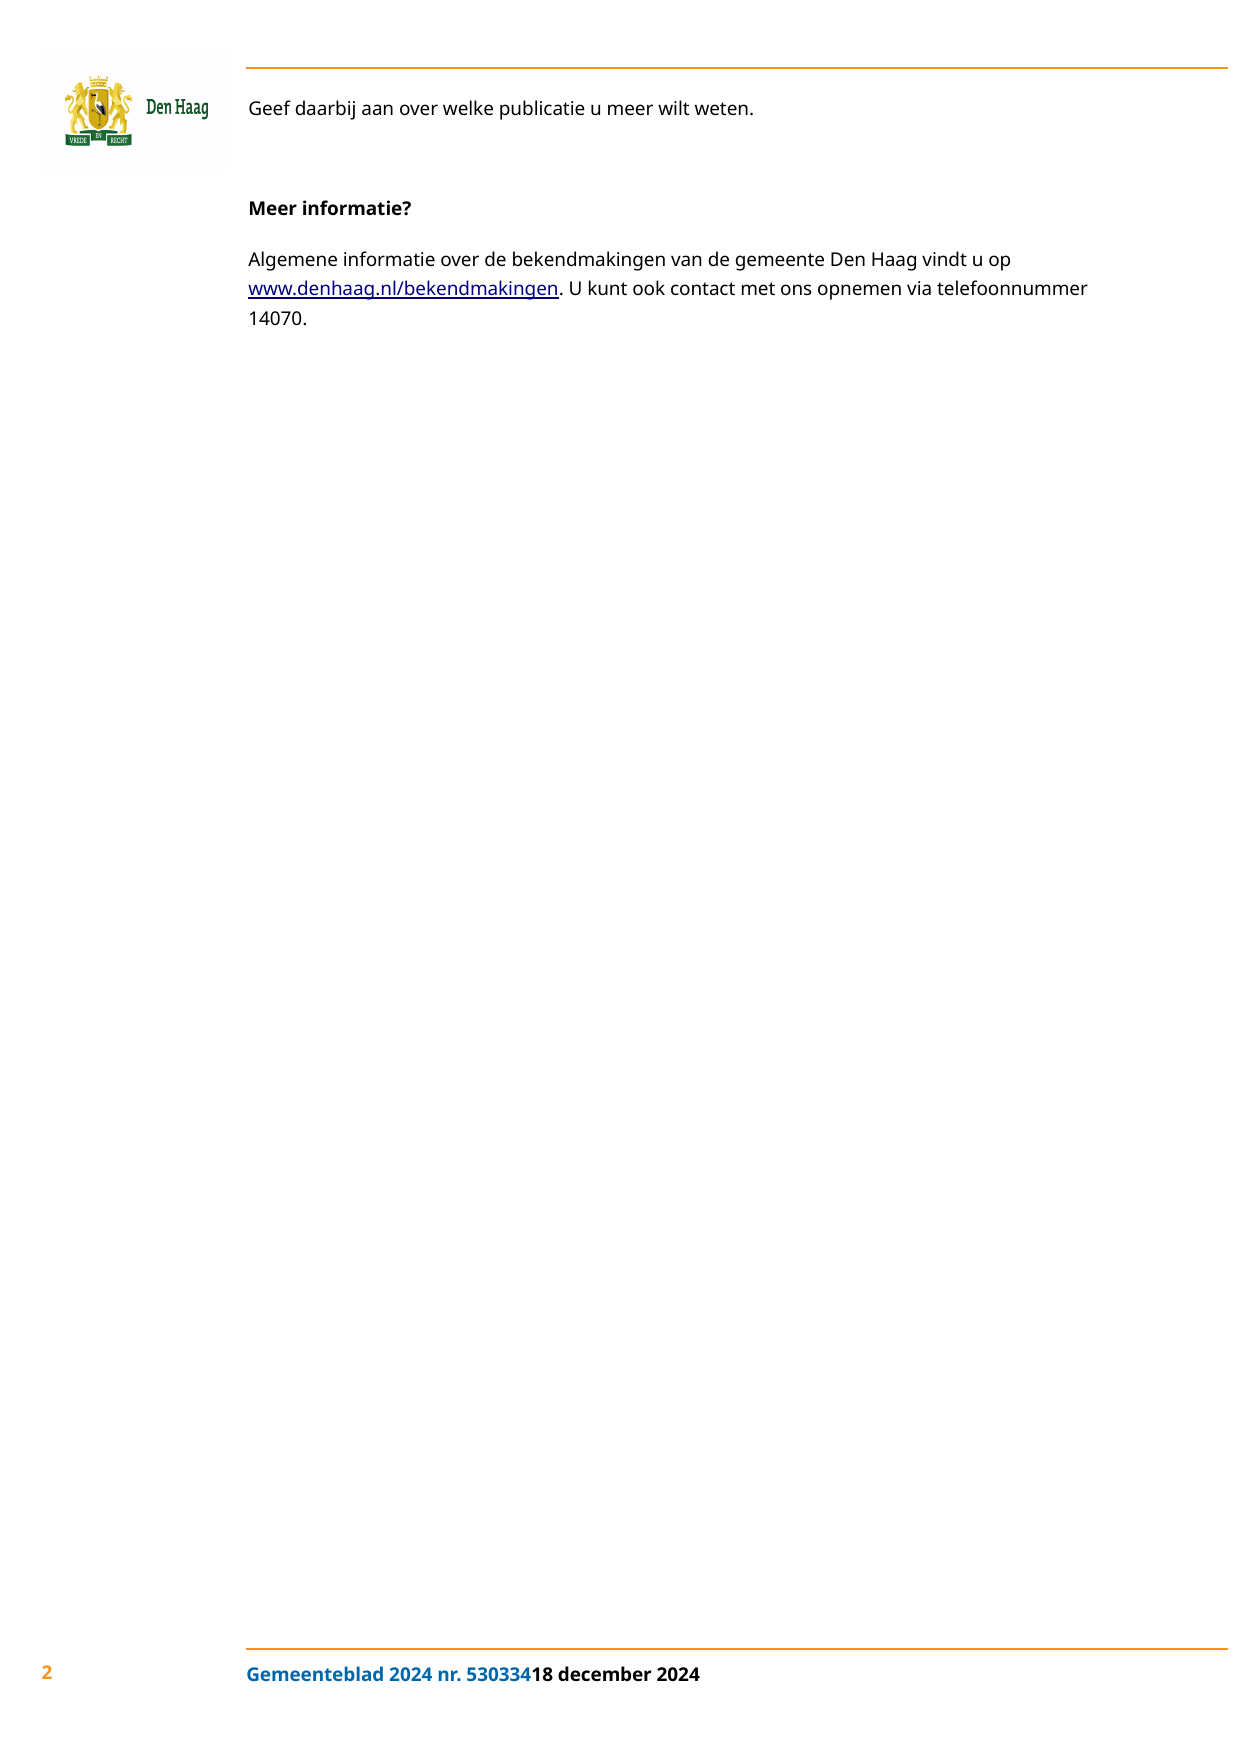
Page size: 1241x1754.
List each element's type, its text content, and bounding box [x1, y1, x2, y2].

text Meer informatie? [248, 196, 1152, 221]
text Geef daarbij aan over welke publicatie u meer wilt weten. [248, 95, 1152, 121]
text Algemene informatie over de bekendmakingen van de gemeente Den Haag vindt u op www.denhaag.nl/bekendmakingen. U kunt ook contact met ons opnemen via telefoonnummer 14070. [248, 246, 1152, 331]
picture [41, 47, 231, 172]
